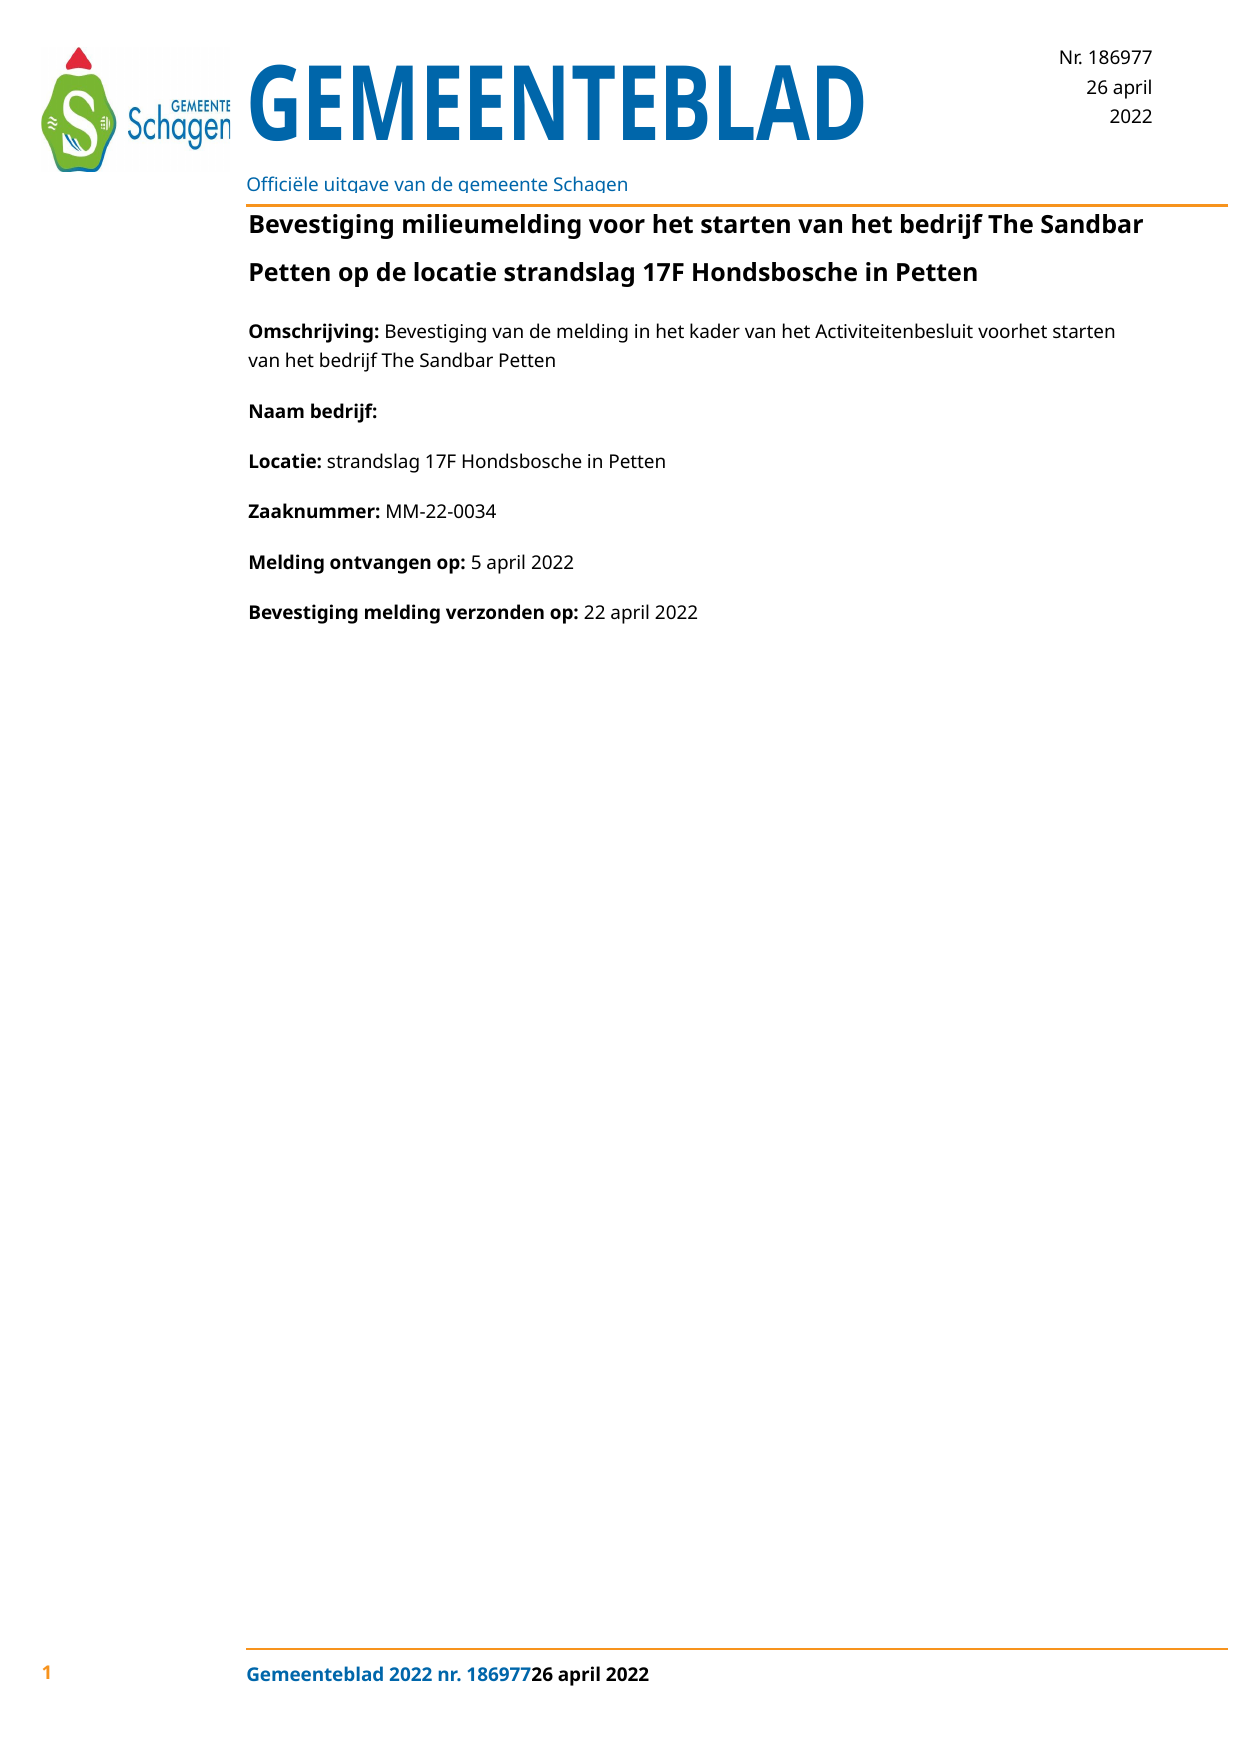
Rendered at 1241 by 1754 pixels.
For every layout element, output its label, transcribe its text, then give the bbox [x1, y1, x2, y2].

text Bevestiging melding verzonden op: 22 april 2022 [248, 599, 1152, 625]
picture [41, 47, 231, 172]
text Zaaknummer: MM-22-0034 [248, 499, 1152, 524]
text Bevestiging milieumelding voor het starten van het bedrijf The Sandbar Petten op de locatie strandslag 17F Hondsbosche in Petten [248, 207, 1152, 288]
text Locatie: strandslag 17F Hondsbosche in Petten [248, 448, 1152, 474]
text Naam bedrijf: [248, 398, 1152, 424]
text Melding ontvangen op: 5 april 2022 [248, 549, 1152, 575]
text Omschrijving: Bevestiging van de melding in het kader van het Activiteitenbesluit voorhet starten van het bedrijf The Sandbar Petten [248, 318, 1152, 373]
